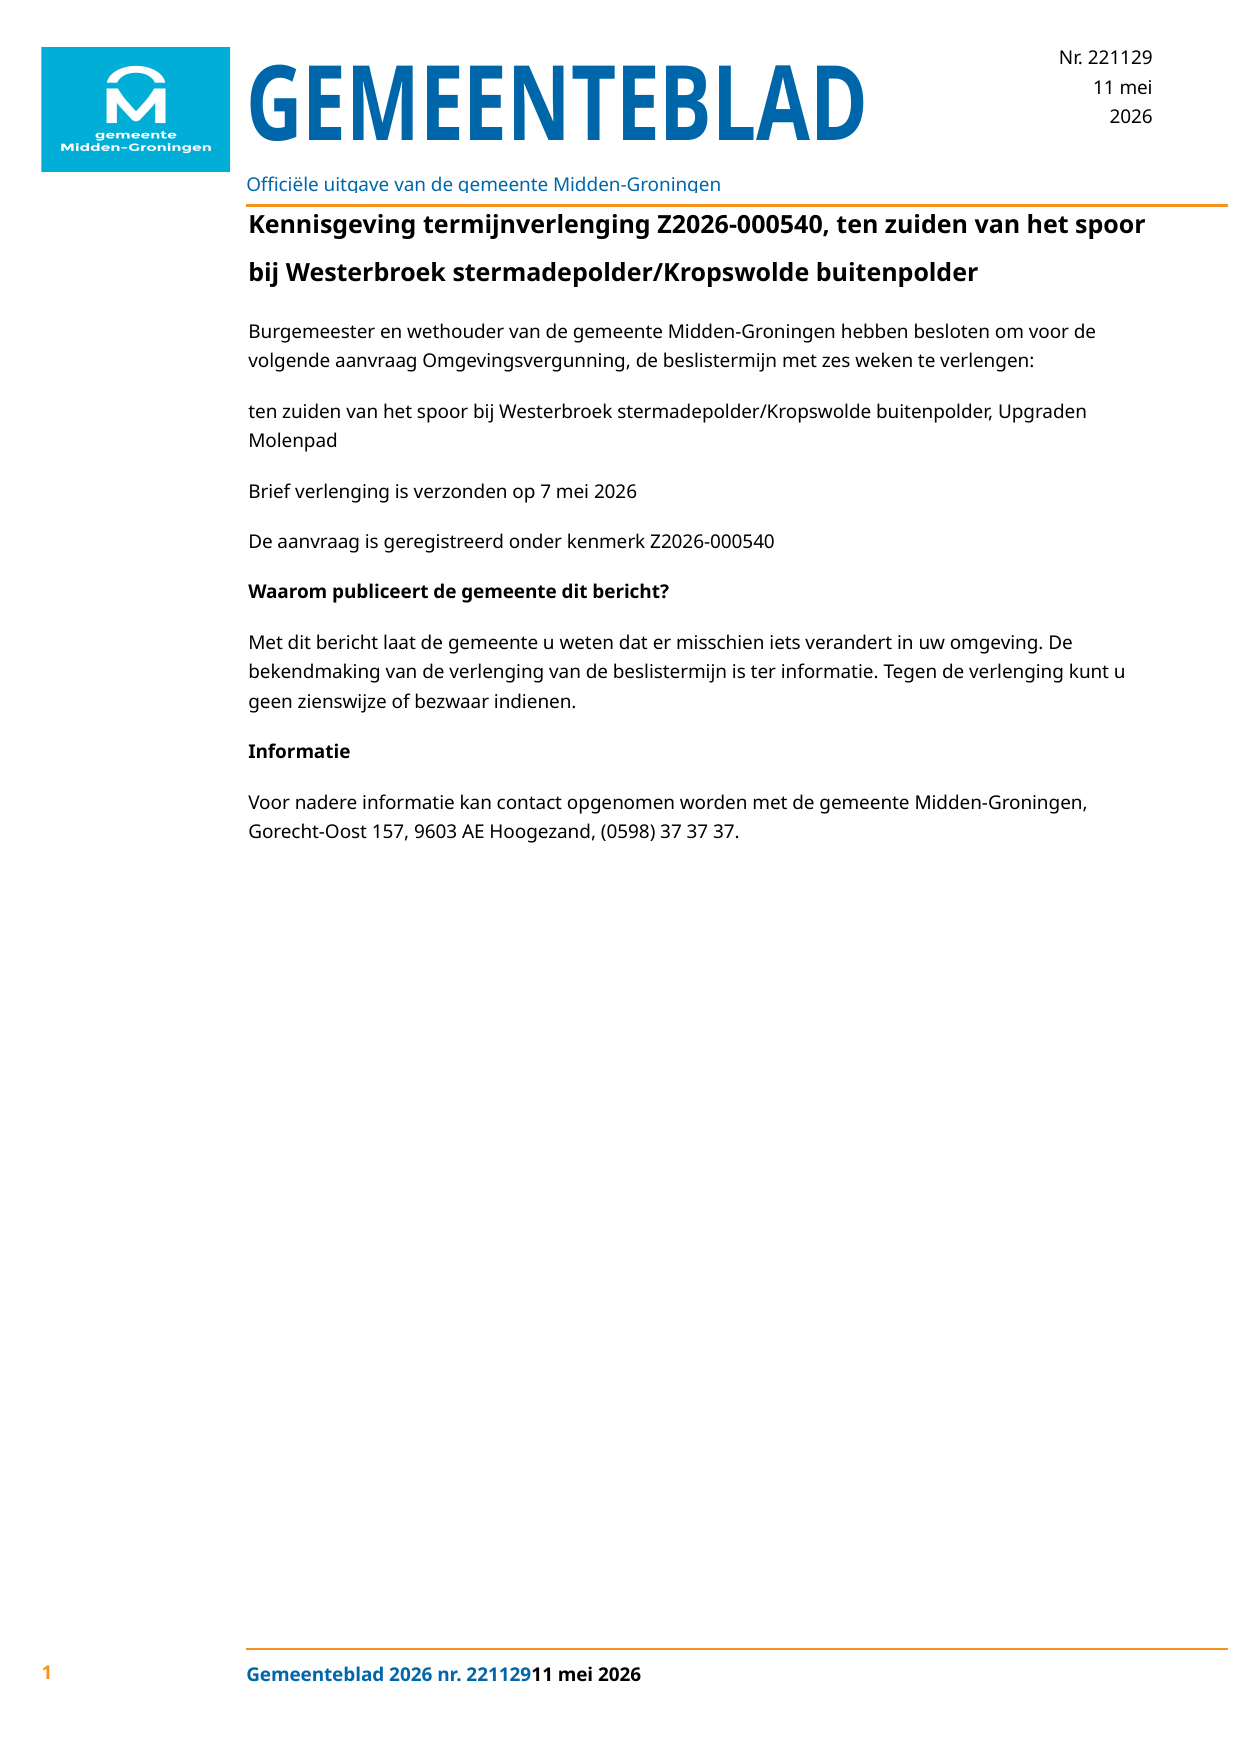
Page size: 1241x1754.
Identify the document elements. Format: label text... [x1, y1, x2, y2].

text De aanvraag is geregistreerd onder kenmerk Z2026-000540 [248, 528, 1152, 554]
text Brief verlenging is verzonden op 7 mei 2026 [248, 478, 1152, 504]
text Voor nadere informatie kan contact opgenomen worden met de gemeente Midden-Groningen, Gorecht-Oost 157, 9603 AE Hoogezand, (0598) 37 37 37. [248, 789, 1152, 844]
picture [107, 89, 165, 122]
text ten zuiden van het spoor bij Westerbroek stermadepolder/Kropswolde buitenpolder, Upgraden Molenpad [248, 398, 1152, 453]
text Waarom publiceert de gemeente dit bericht? [248, 579, 1152, 604]
picture [108, 66, 164, 82]
text Informatie [248, 739, 1152, 764]
text Met dit bericht laat de gemeente u weten dat er misschien iets verandert in uw omgeving. De bekendmaking van de verlenging van de beslistermijn is ter informatie. Tegen de verlenging kunt u geen zienswijze of bezwaar indienen. [248, 629, 1152, 714]
text Burgemeester en wethouder van de gemeente Midden-Groningen hebben besloten om voor de volgende aanvraag Omgevingsvergunning, de beslistermijn met zes weken te verlengen: [248, 318, 1152, 373]
picture [184, 146, 190, 153]
text Kennisgeving termijnverlenging Z2026-000540, ten zuiden van het spoor bij Westerbroek stermadepolder/Kropswolde buitenpolder [248, 207, 1152, 288]
